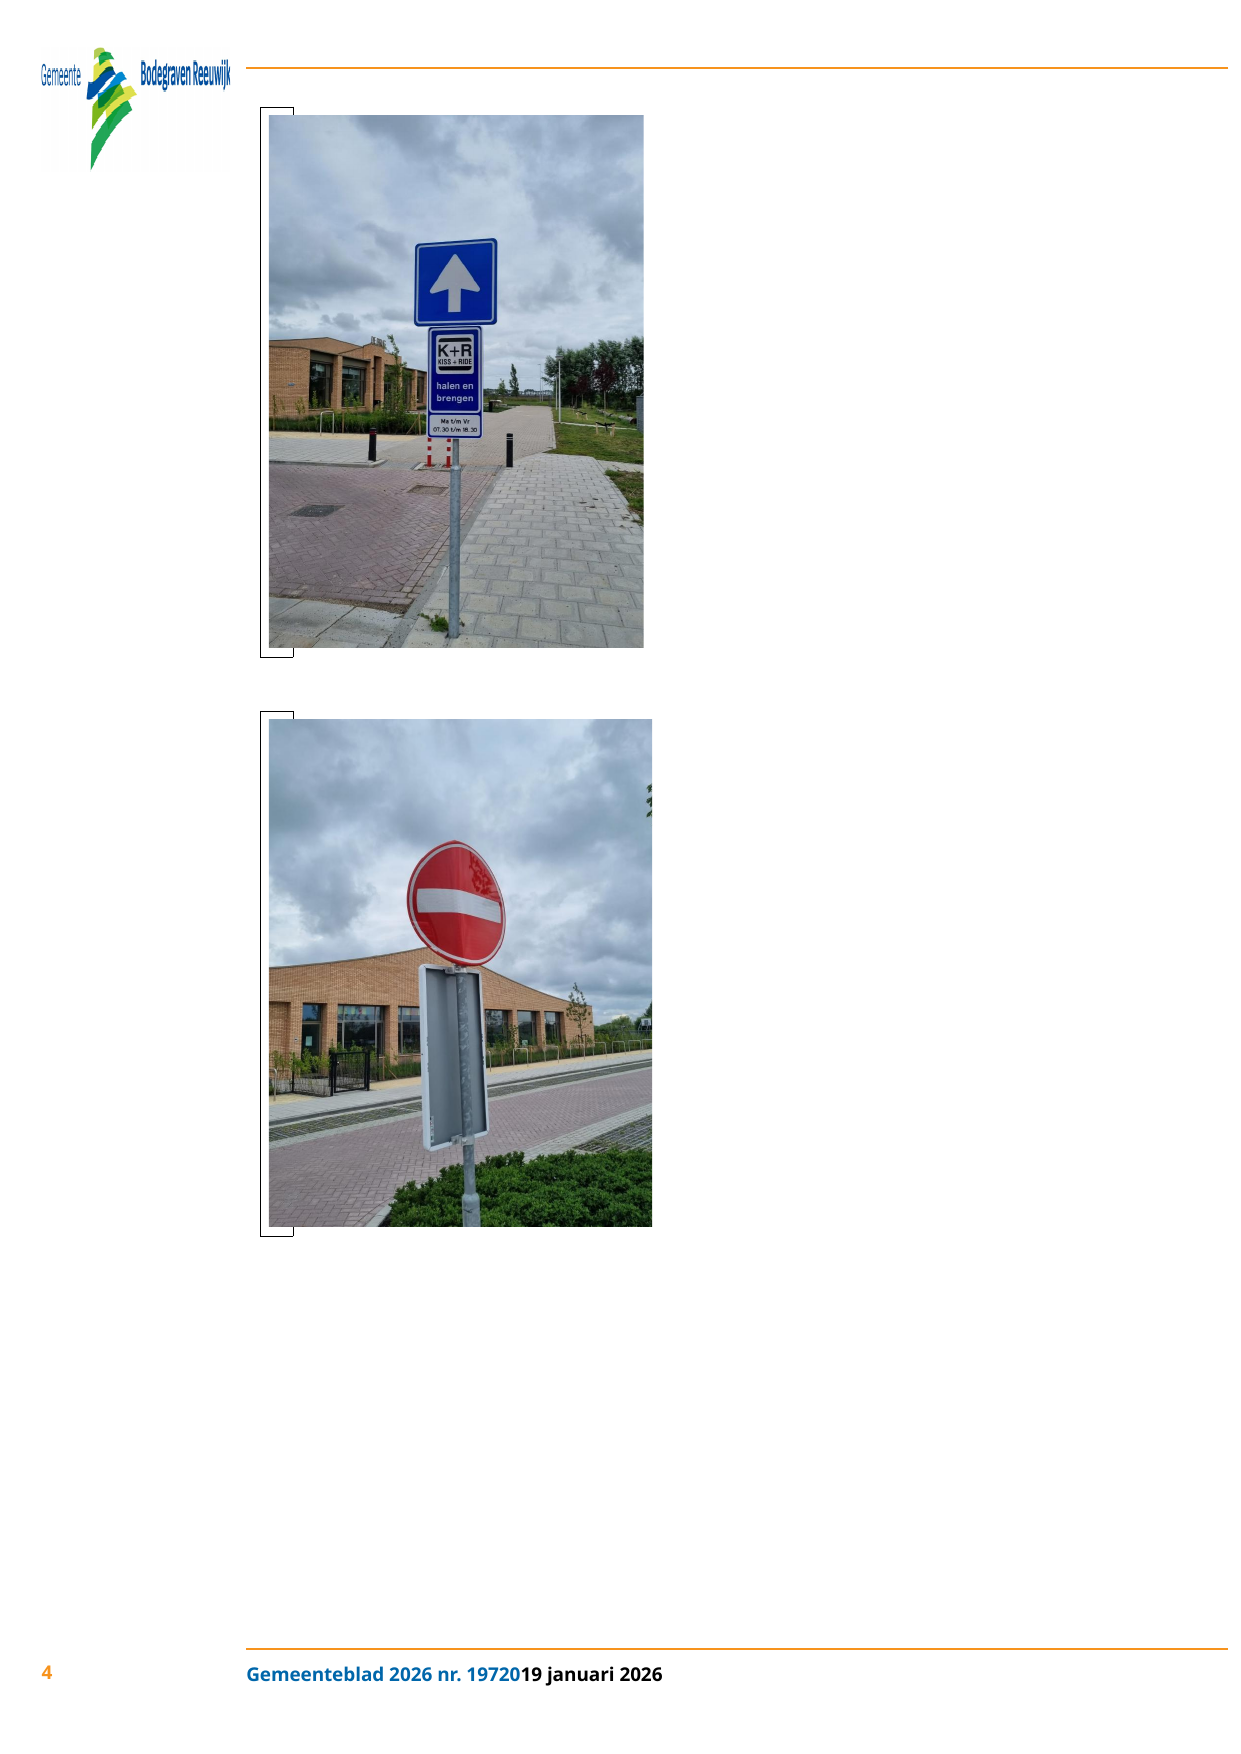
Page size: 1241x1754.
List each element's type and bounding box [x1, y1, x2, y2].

picture [268, 115, 644, 648]
picture [41, 47, 231, 172]
picture [268, 719, 653, 1227]
